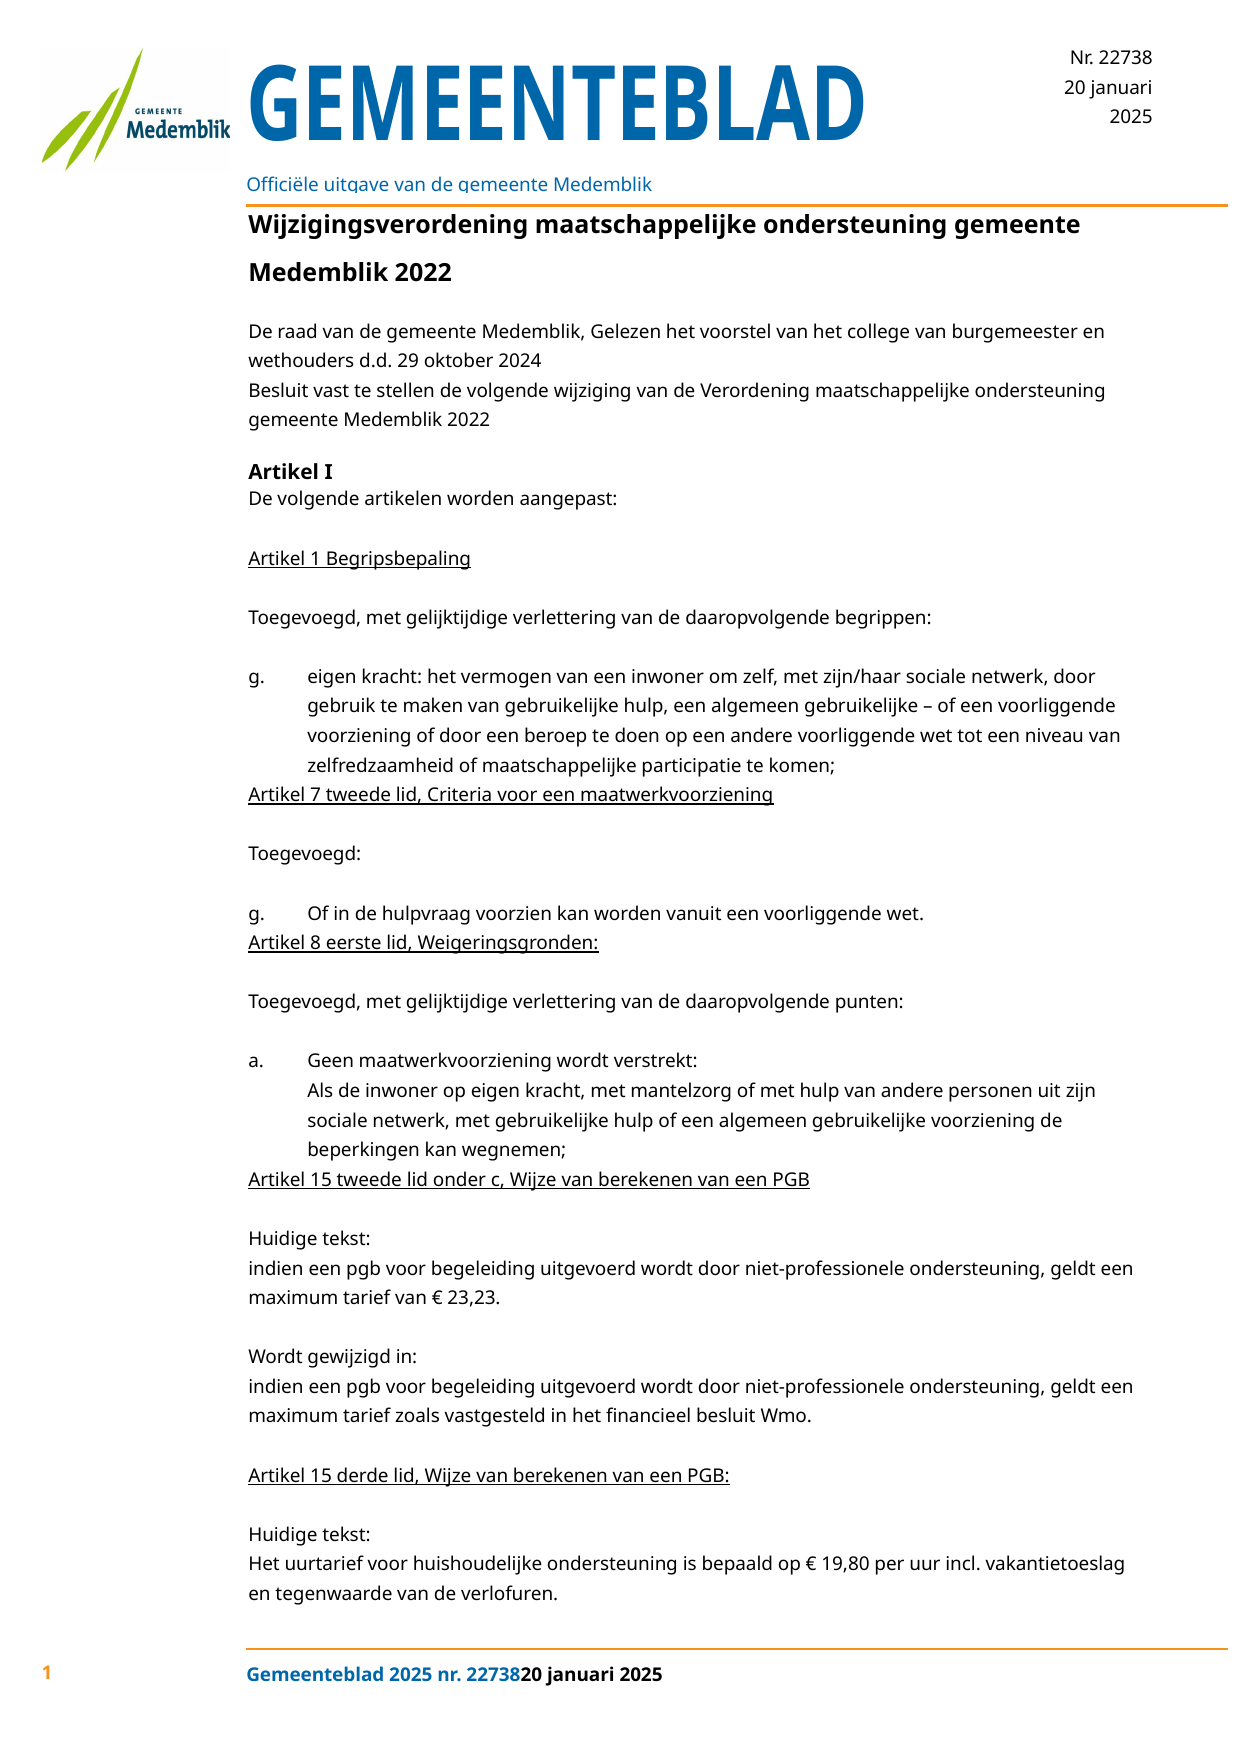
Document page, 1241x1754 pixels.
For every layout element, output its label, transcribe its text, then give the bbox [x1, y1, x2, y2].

text Artikel 7 tweede lid, Criteria voor een maatwerkvoorziening [248, 781, 1152, 807]
text Toegevoegd, met gelijktijdige verlettering van de daaropvolgende punten: [248, 988, 1152, 1014]
text Wijzigingsverordening maatschappelijke ondersteuning gemeente Medemblik 2022 [248, 207, 1152, 288]
text Artikel 15 derde lid, Wijze van berekenen van een PGB: [248, 1462, 1152, 1487]
list Of in de hulpvraag voorzien kan worden vanuit een voorliggende wet. [248, 900, 1152, 925]
text Toegevoegd: [248, 841, 1152, 866]
picture [41, 47, 231, 172]
list eigen kracht: het vermogen van een inwoner om zelf, met zijn/haar sociale netwerk, door gebruik te maken van gebruikelijke hulp, een algemeen gebruikelijke – of een voorliggende voorziening of door een beroep te doen op een andere voorliggende wet tot een niveau van zelfredzaamheid of maatschappelijke participatie te komen; [248, 663, 1152, 777]
text indien een pgb voor begeleiding uitgevoerd wordt door niet-professionele ondersteuning, geldt een maximum tarief zoals vastgesteld in het financieel besluit Wmo. [248, 1373, 1152, 1428]
text Huidige tekst: [248, 1225, 1152, 1251]
text Artikel 1 Begripsbepaling [248, 545, 1152, 570]
text indien een pgb voor begeleiding uitgevoerd wordt door niet-professionele ondersteuning, geldt een maximum tarief van € 23,23. [248, 1255, 1152, 1310]
text Huidige tekst: [248, 1521, 1152, 1547]
text Artikel I [248, 457, 1152, 486]
text wethouders d.d. 29 oktober 2024 [248, 347, 1152, 373]
list Als de inwoner op eigen kracht, met mantelzorg of met hulp van andere personen uit zijn sociale netwerk, met gebruikelijke hulp of een algemeen gebruikelijke voorziening de beperkingen kan wegnemen; [248, 1077, 1152, 1162]
text De raad van de gemeente Medemblik, Gelezen het voorstel van het college van burgemeester en [248, 318, 1152, 344]
text Het uurtarief voor huishoudelijke ondersteuning is bepaald op € 19,80 per uur incl. vakantietoeslag en tegenwaarde van de verlofuren. [248, 1551, 1152, 1606]
text De volgende artikelen worden aangepast: [248, 486, 1152, 511]
text Artikel 8 eerste lid, Weigeringsgronden: [248, 929, 1152, 955]
text gemeente Medemblik 2022 [248, 407, 1152, 432]
text Toegevoegd, met gelijktijdige verlettering van de daaropvolgende begrippen: [248, 604, 1152, 629]
text Artikel 15 tweede lid onder c, Wijze van berekenen van een PGB [248, 1166, 1152, 1192]
list Geen maatwerkvoorziening wordt verstrekt: [248, 1048, 1152, 1073]
text Besluit vast te stellen de volgende wijziging van de Verordening maatschappelijke ondersteuning [248, 377, 1152, 403]
text Wordt gewijzigd in: [248, 1343, 1152, 1369]
